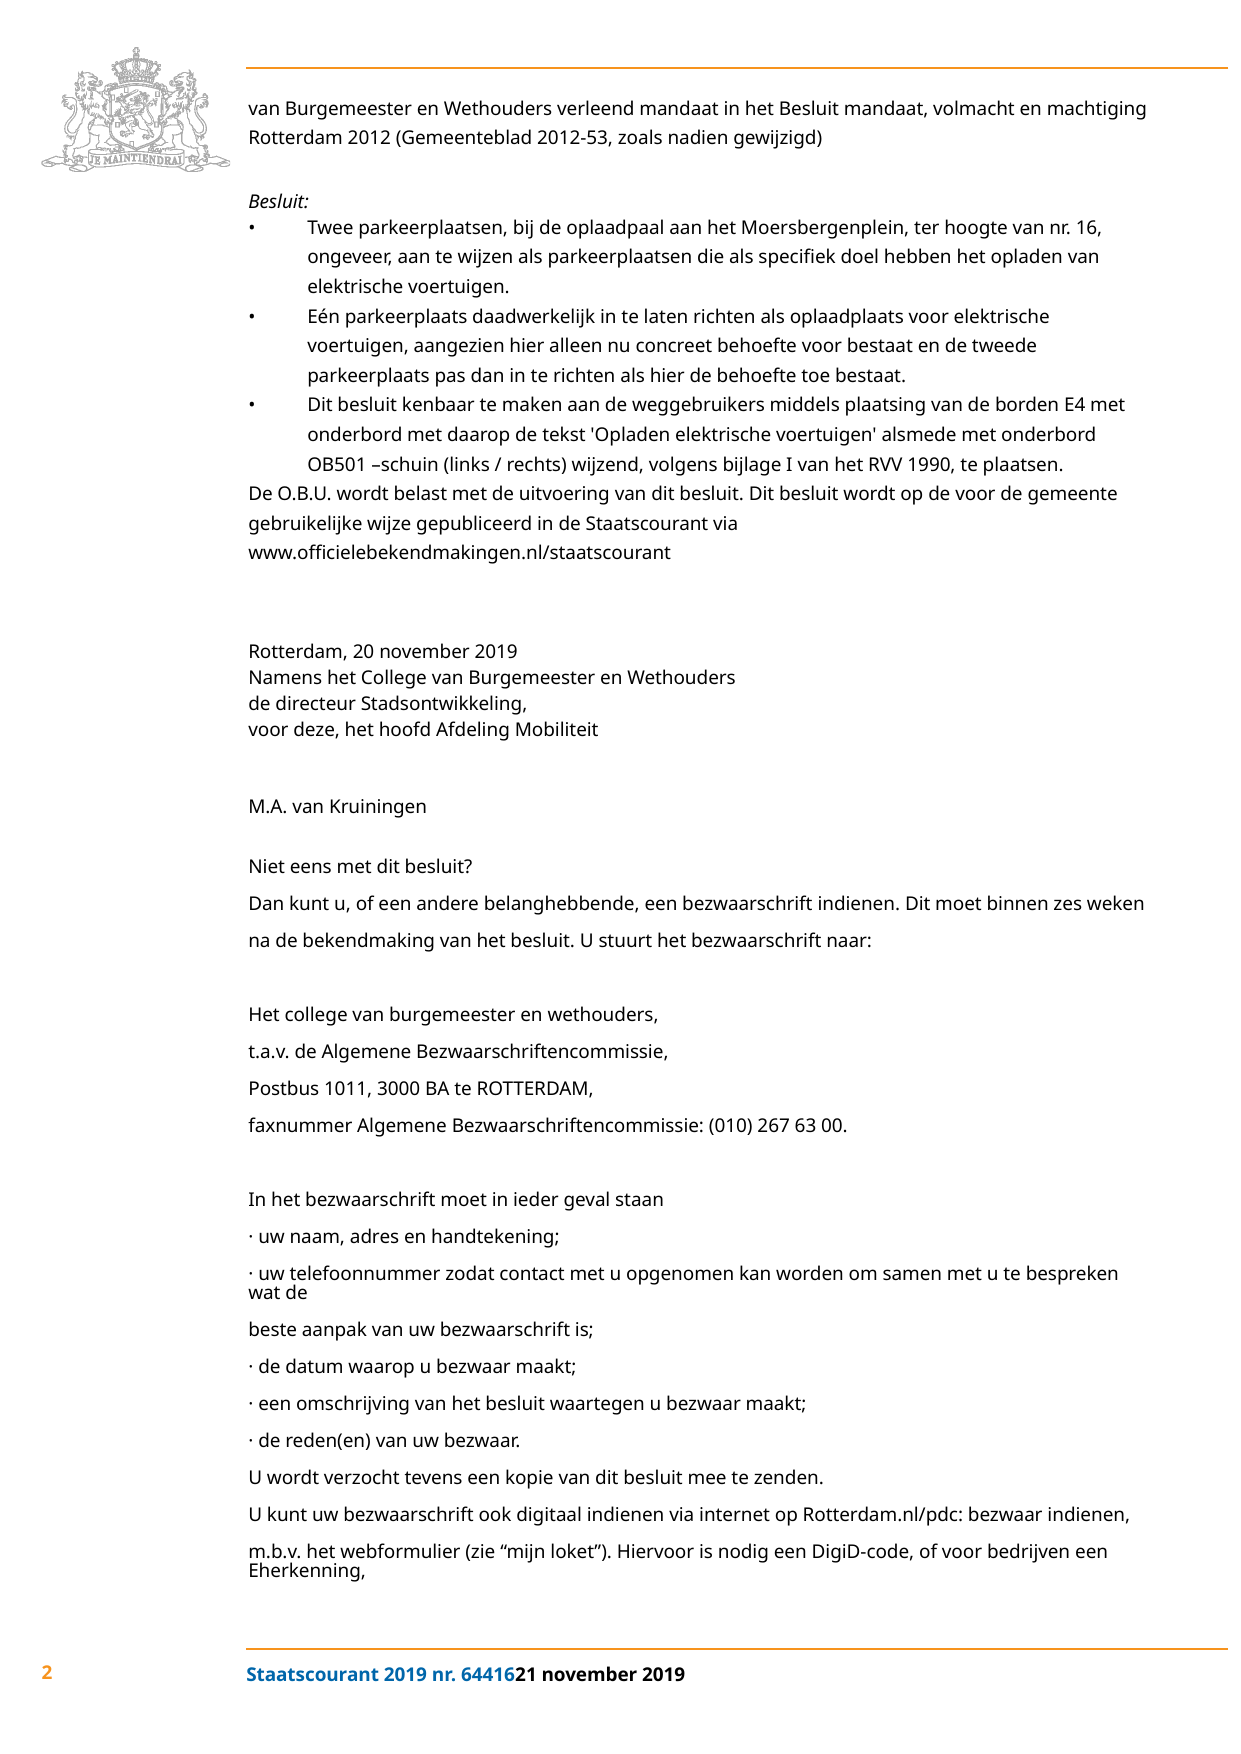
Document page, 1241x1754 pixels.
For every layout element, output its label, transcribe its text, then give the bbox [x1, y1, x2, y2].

text U kunt uw bezwaarschrift ook digitaal indienen via internet op Rotterdam.nl/pdc: bezwaar indienen, [248, 1506, 1152, 1525]
text t.a.v. de Algemene Bezwaarschriftencommissie, [248, 1043, 1152, 1062]
text M.A. van Kruiningen [248, 793, 1152, 819]
text beste aanpak van uw bezwaarschrift is; [248, 1321, 1152, 1341]
text In het bezwaarschrift moet in ieder geval staan [248, 1191, 1152, 1210]
picture [41, 47, 231, 172]
text van Burgemeester en Wethouders verleend mandaat in het Besluit mandaat, volmacht en machtiging Rotterdam 2012 (Gemeenteblad 2012-53, zoals nadien gewijzigd) [248, 95, 1152, 150]
list Dit besluit kenbaar te maken aan de weggebruikers middels plaatsing van de borden E4 met onderbord met daarop de tekst 'Opladen elektrische voertuigen' alsmede met onderbord OB501 –schuin (links / rechts) wijzend, volgens bijlage I van het RVV 1990, te plaatsen. [248, 392, 1152, 476]
text Het college van burgemeester en wethouders, [248, 1006, 1152, 1025]
text de directeur Stadsontwikkeling, [248, 690, 1152, 716]
text Postbus 1011, 3000 BA te ROTTERDAM, [248, 1080, 1152, 1099]
list Eén parkeerplaats daadwerkelijk in te laten richten als oplaadplaats voor elektrische voertuigen, aangezien hier alleen nu concreet behoefte voor bestaat en de tweede parkeerplaats pas dan in te richten als hier de behoefte toe bestaat. [248, 303, 1152, 388]
text na de bekendmaking van het besluit. U stuurt het bezwaarschrift naar: [248, 932, 1152, 951]
text voor deze, het hoofd Afdeling Mobiliteit [248, 716, 1152, 742]
text Niet eens met dit besluit? [248, 858, 1152, 877]
text Rotterdam, 20 november 2019 [248, 639, 1152, 664]
list Twee parkeerplaatsen, bij de oplaadpaal aan het Moersbergenplein, ter hoogte van nr. 16, ongeveer, aan te wijzen als parkeerplaatsen die als specifiek doel hebben het opladen van elektrische voertuigen. [248, 214, 1152, 299]
text U wordt verzocht tevens een kopie van dit besluit mee te zenden. [248, 1469, 1152, 1488]
text Dan kunt u, of een andere belanghebbende, een bezwaarschrift indienen. Dit moet binnen zes weken [248, 895, 1152, 914]
text · uw naam, adres en handtekening; [248, 1228, 1152, 1247]
text · uw telefoonnummer zodat contact met u opgenomen kan worden om samen met u te bespreken wat de [248, 1265, 1152, 1303]
text m.b.v. het webformulier (zie “mijn loket”). Hiervoor is nodig een DigiD-code, of voor bedrijven een Eherkenning, [248, 1543, 1152, 1582]
text · een omschrijving van het besluit waartegen u bezwaar maakt; [248, 1395, 1152, 1414]
text · de reden(en) van uw bezwaar. [248, 1432, 1152, 1451]
text · de datum waarop u bezwaar maakt; [248, 1358, 1152, 1377]
text Namens het College van Burgemeester en Wethouders [248, 664, 1152, 690]
text Besluit: [248, 188, 1152, 214]
text faxnummer Algemene Bezwaarschriftencommissie: (010) 267 63 00. [248, 1117, 1152, 1136]
text De O.B.U. wordt belast met de uitvoering van dit besluit. Dit besluit wordt op de voor de gemeente gebruikelijke wijze gepubliceerd in de Staatscourant via www.officielebekendmakingen.nl/staatscourant [248, 480, 1152, 565]
